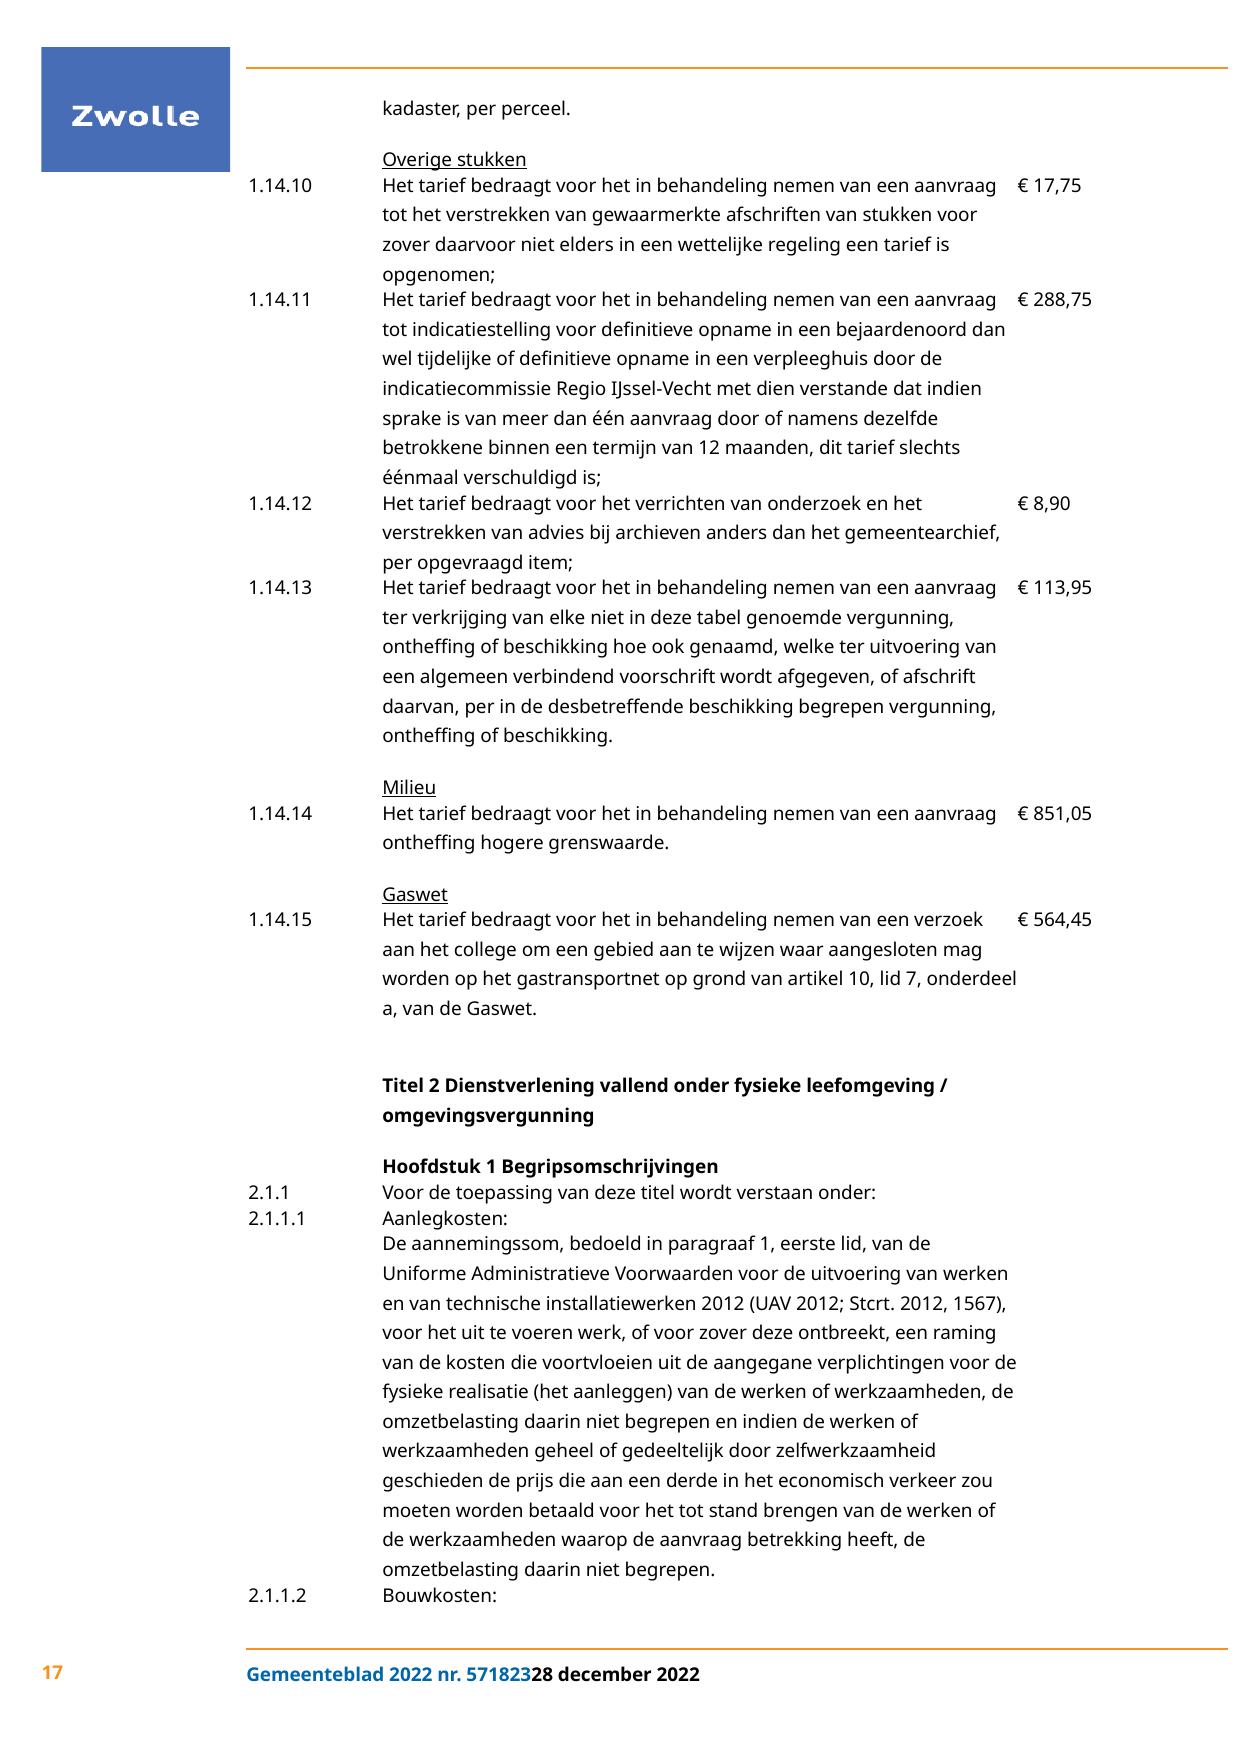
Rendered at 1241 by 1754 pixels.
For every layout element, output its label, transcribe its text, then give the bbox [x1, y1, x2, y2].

table_cell [1018, 774, 1152, 800]
table_cell 1.14.12 [248, 490, 382, 574]
table_cell Het tarief bedraagt voor het in behandeling nemen van een aanvraag ontheffing hogere grenswaarde. [382, 800, 1017, 855]
table_cell [382, 855, 1017, 881]
table_cell Het tarief bedraagt voor het in behandeling nemen van een aanvraag tot het verstrekken van gewaarmerkte afschriften van stukken voor zover daarvoor niet elders in een wettelijke regeling een tarief is opgenomen; [382, 172, 1017, 286]
table_cell [248, 855, 382, 881]
picture [41, 47, 231, 172]
table_cell [382, 1047, 1017, 1072]
table_cell [1018, 95, 1152, 121]
table_cell 2.1.1.1 [248, 1205, 382, 1231]
table_cell [382, 1128, 1017, 1153]
table_cell [248, 1047, 382, 1072]
table_cell Het tarief bedraagt voor het verrichten van onderzoek en het verstrekken van advies bij archieven anders dan het gemeentearchief, per opgevraagd item; [382, 490, 1017, 574]
table_cell [1018, 881, 1152, 906]
table_cell [248, 121, 382, 146]
table_cell [1018, 1073, 1152, 1128]
table_cell Voor de toepassing van deze titel wordt verstaan onder: [382, 1179, 1017, 1205]
table_cell [248, 1128, 382, 1153]
table_cell 2.1.1.2 [248, 1582, 382, 1607]
table_cell € 288,75 [1018, 286, 1152, 490]
table_cell 2.1.1 [248, 1179, 382, 1205]
table_cell [248, 146, 382, 172]
table_cell 1.14.10 [248, 172, 382, 286]
table_cell € 564,45 [1018, 906, 1152, 1021]
table_cell [1018, 121, 1152, 146]
table_cell [1018, 1047, 1152, 1072]
table_cell Het tarief bedraagt voor het in behandeling nemen van een verzoek aan het college om een gebied aan te wijzen waar aangesloten mag worden op het gastransportnet op grond van artikel 10, lid 7, onderdeel a, van de Gaswet. [382, 906, 1017, 1021]
table_cell € 113,95 [1018, 575, 1152, 748]
table_cell Overige stukken [382, 146, 1017, 172]
table_cell Het tarief bedraagt voor het in behandeling nemen van een aanvraag ter verkrijging van elke niet in deze tabel genoemde vergunning, ontheffing of beschikking hoe ook genaamd, welke ter uitvoering van een algemeen verbindend voorschrift wordt afgegeven, of afschrift daarvan, per in de desbetreffende beschikking begrepen vergunning, ontheffing of beschikking. [382, 575, 1017, 748]
table_cell Milieu [382, 774, 1017, 800]
table_cell De aannemingssom, bedoeld in paragraaf 1, eerste lid, van de Uniforme Administratieve Voorwaarden voor de uitvoering van werken en van technische installatiewerken 2012 (UAV 2012; Stcrt. 2012, 1567), voor het uit te voeren werk, of voor zover deze ontbreekt, een raming van de kosten die voortvloeien uit de aangegane verplichtingen voor de fysieke realisatie (het aanleggen) van de werken of werkzaamheden, de omzetbelasting daarin niet begrepen en indien de werken of werkzaamheden geheel of gedeeltelijk door zelfwerkzaamheid geschieden de prijs die aan een derde in het economisch verkeer zou moeten worden betaald voor het tot stand brengen van de werken of de werkzaamheden waarop de aanvraag betrekking heeft, de omzetbelasting daarin niet begrepen. [382, 1231, 1017, 1582]
table_cell Gaswet [382, 881, 1017, 906]
table_cell [1018, 1128, 1152, 1153]
table_cell € 8,90 [1018, 490, 1152, 574]
table_cell Aanlegkosten: [382, 1205, 1017, 1231]
table_cell [1018, 855, 1152, 881]
table_cell [1018, 1179, 1152, 1205]
table_cell [382, 121, 1017, 146]
table_cell [248, 774, 382, 800]
table_cell [1018, 1582, 1152, 1607]
table_cell [1018, 1231, 1152, 1582]
table_cell [382, 1021, 1017, 1047]
table_cell [248, 881, 382, 906]
table_cell [248, 1073, 382, 1128]
table_cell € 17,75 [1018, 172, 1152, 286]
table_cell [1018, 1021, 1152, 1047]
table_cell [248, 1154, 382, 1179]
table_cell Hoofdstuk 1 Begripsomschrijvingen [382, 1154, 1017, 1179]
table_cell 1.14.14 [248, 800, 382, 855]
table_cell [382, 748, 1017, 774]
table_cell Het tarief bedraagt voor het in behandeling nemen van een aanvraag tot indicatiestelling voor definitieve opname in een bejaardenoord dan wel tijdelijke of definitieve opname in een verpleeghuis door de indicatiecommissie Regio IJssel-Vecht met dien verstande dat indien sprake is van meer dan één aanvraag door of namens dezelfde betrokkene binnen een termijn van 12 maanden, dit tarief slechts éénmaal verschuldigd is; [382, 286, 1017, 490]
table_cell 1.14.15 [248, 906, 382, 1021]
table_cell [1018, 146, 1152, 172]
table_cell kadaster, per perceel. [382, 95, 1017, 121]
table_cell Bouwkosten: [382, 1582, 1017, 1607]
table_cell [1018, 1205, 1152, 1231]
table_cell 1.14.11 [248, 286, 382, 490]
table_cell [248, 748, 382, 774]
table_cell [248, 95, 382, 121]
table_cell 1.14.13 [248, 575, 382, 748]
table_cell [248, 1231, 382, 1582]
table_cell € 851,05 [1018, 800, 1152, 855]
table_cell [248, 1021, 382, 1047]
table_cell [1018, 1154, 1152, 1179]
table_cell Titel 2 Dienstverlening vallend onder fysieke leefomgeving / omgevingsvergunning [382, 1073, 1017, 1128]
table_cell [1018, 748, 1152, 774]
